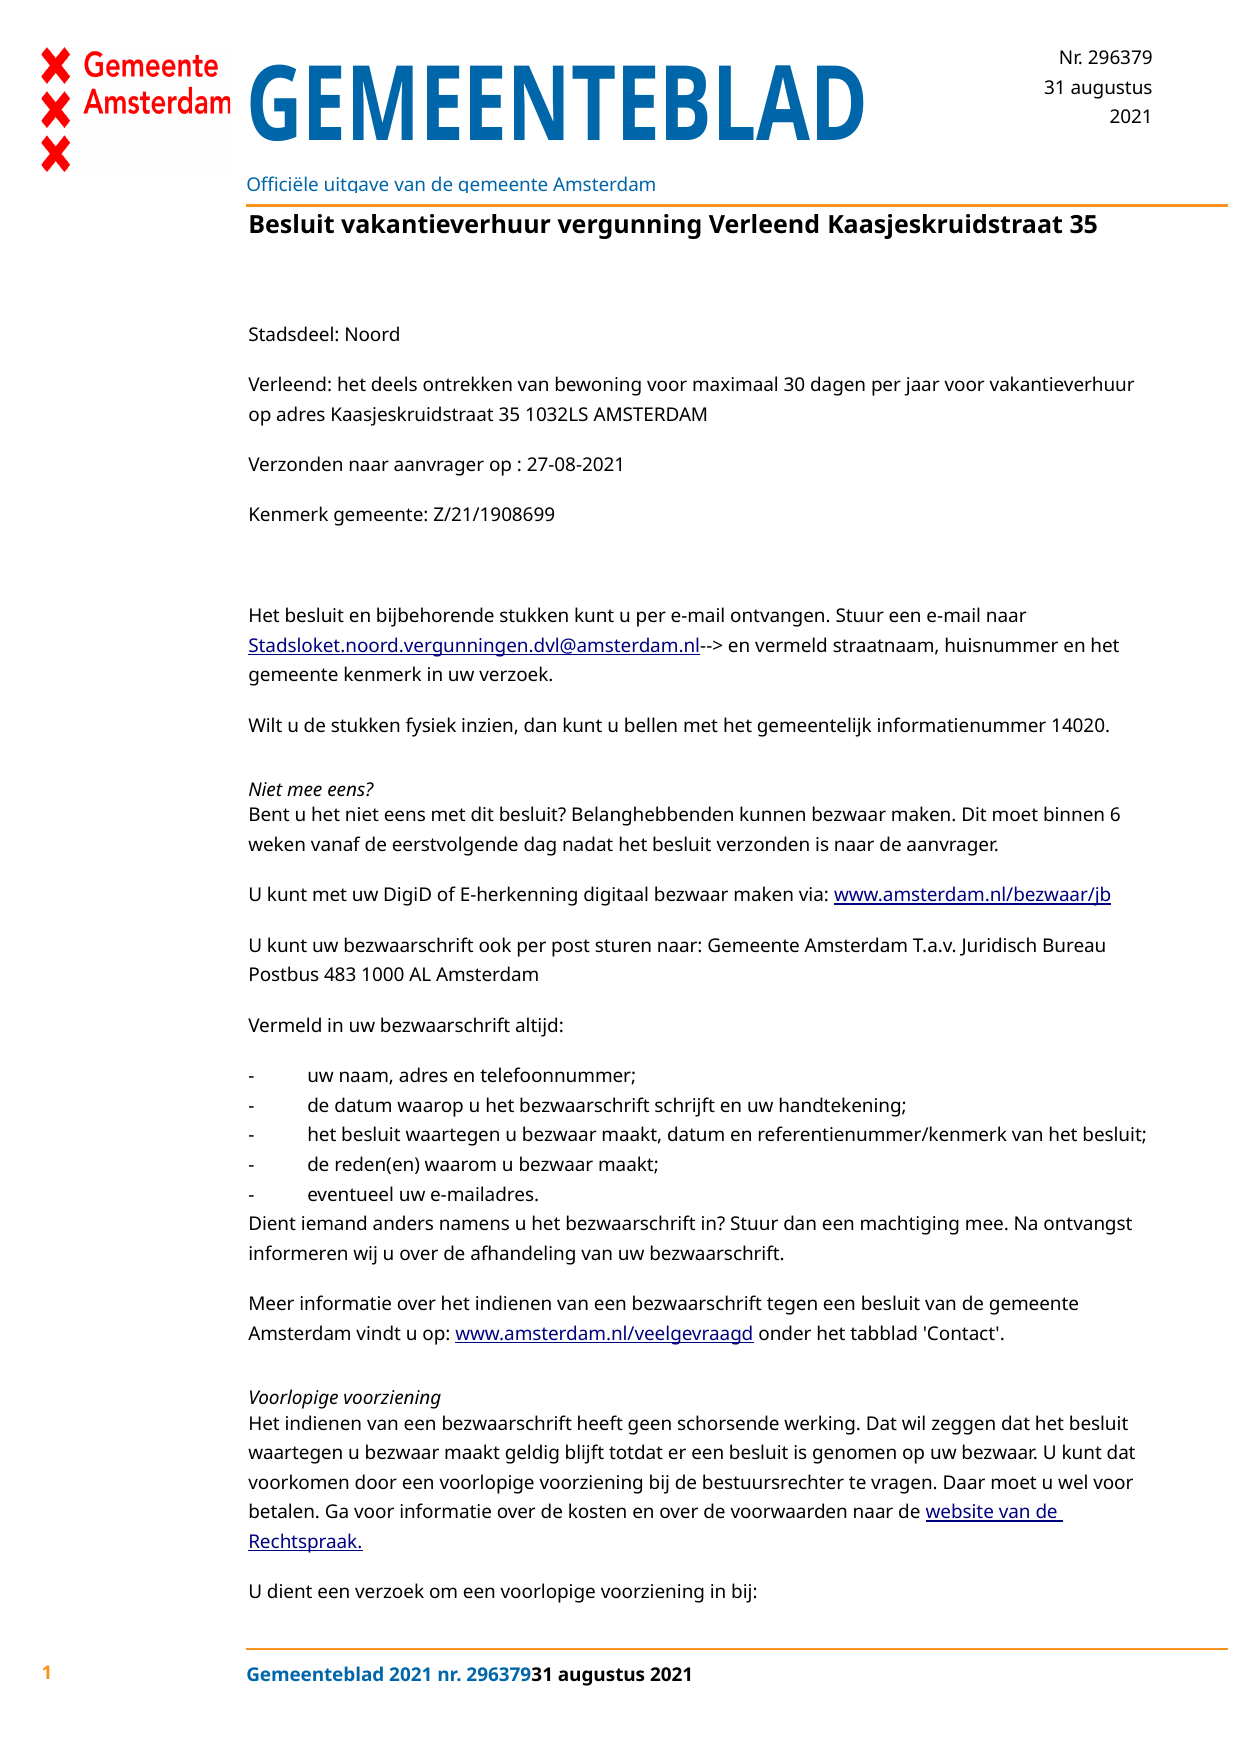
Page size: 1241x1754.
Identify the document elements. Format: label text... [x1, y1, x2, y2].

text Niet mee eens? [248, 776, 1152, 802]
text Het indienen van een bezwaarschrift heeft geen schorsende werking. Dat wil zeggen dat het besluit waartegen u bezwaar maakt geldig blijft totdat er een besluit is genomen op uw bezwaar. U kunt dat voorkomen door een voorlopige voorziening bij de bestuursrechter te vragen. Daar moet u wel voor betalen. Ga voor informatie over de kosten en over de voorwaarden naar de website van de Rechtspraak. [248, 1410, 1152, 1554]
text Verzonden naar aanvrager op : 27-08-2021 [248, 451, 1152, 477]
text Dient iemand anders namens u het bezwaarschrift in? Stuur dan een machtiging mee. Na ontvangst informeren wij u over de afhandeling van uw bezwaarschrift. [248, 1210, 1152, 1266]
list de reden(en) waarom u bezwaar maakt; [248, 1151, 1152, 1177]
text U kunt uw bezwaarschrift ook per post sturen naar: Gemeente Amsterdam T.a.v. Juridisch Bureau Postbus 483 1000 AL Amsterdam [248, 932, 1152, 987]
list uw naam, adres en telefoonnummer; [248, 1062, 1152, 1088]
text Verleend: het deels ontrekken van bewoning voor maximaal 30 dagen per jaar voor vakantieverhuur op adres Kaasjeskruidstraat 35 1032LS AMSTERDAM [248, 371, 1152, 426]
text Het besluit en bijbehorende stukken kunt u per e-mail ontvangen. Stuur een e-mail naar Stadsloket.noord.vergunningen.dvl@amsterdam.nl--> en vermeld straatnaam, huisnummer en het gemeente kenmerk in uw verzoek. [248, 602, 1152, 687]
text Meer informatie over het indienen van een bezwaarschrift tegen een besluit van de gemeente Amsterdam vindt u op: www.amsterdam.nl/veelgevraagd onder het tabblad 'Contact'. [248, 1290, 1152, 1346]
text Stadsdeel: Noord [248, 321, 1152, 346]
text U kunt met uw DigiD of E-herkenning digitaal bezwaar maken via: www.amsterdam.nl/bezwaar/jb [248, 882, 1152, 907]
list het besluit waartegen u bezwaar maakt, datum en referentienummer/kenmerk van het besluit; [248, 1122, 1152, 1147]
text Wilt u de stukken fysiek inzien, dan kunt u bellen met het gemeentelijk informatienummer 14020. [248, 712, 1152, 738]
text U dient een verzoek om een voorlopige voorziening in bij: [248, 1578, 1152, 1604]
list eventueel uw e-mailadres. [248, 1181, 1152, 1207]
text Vermeld in uw bezwaarschrift altijd: [248, 1012, 1152, 1038]
text Besluit vakantieverhuur vergunning Verleend Kaasjeskruidstraat 35 [248, 207, 1152, 241]
list de datum waarop u het bezwaarschrift schrijft en uw handtekening; [248, 1092, 1152, 1118]
text Bent u het niet eens met dit besluit? Belanghebbenden kunnen bezwaar maken. Dit moet binnen 6 weken vanaf de eerstvolgende dag nadat het besluit verzonden is naar de aanvrager. [248, 802, 1152, 857]
text Kenmerk gemeente: Z/21/1908699 [248, 502, 1152, 527]
picture [41, 47, 231, 172]
text Voorlopige voorziening [248, 1384, 1152, 1410]
